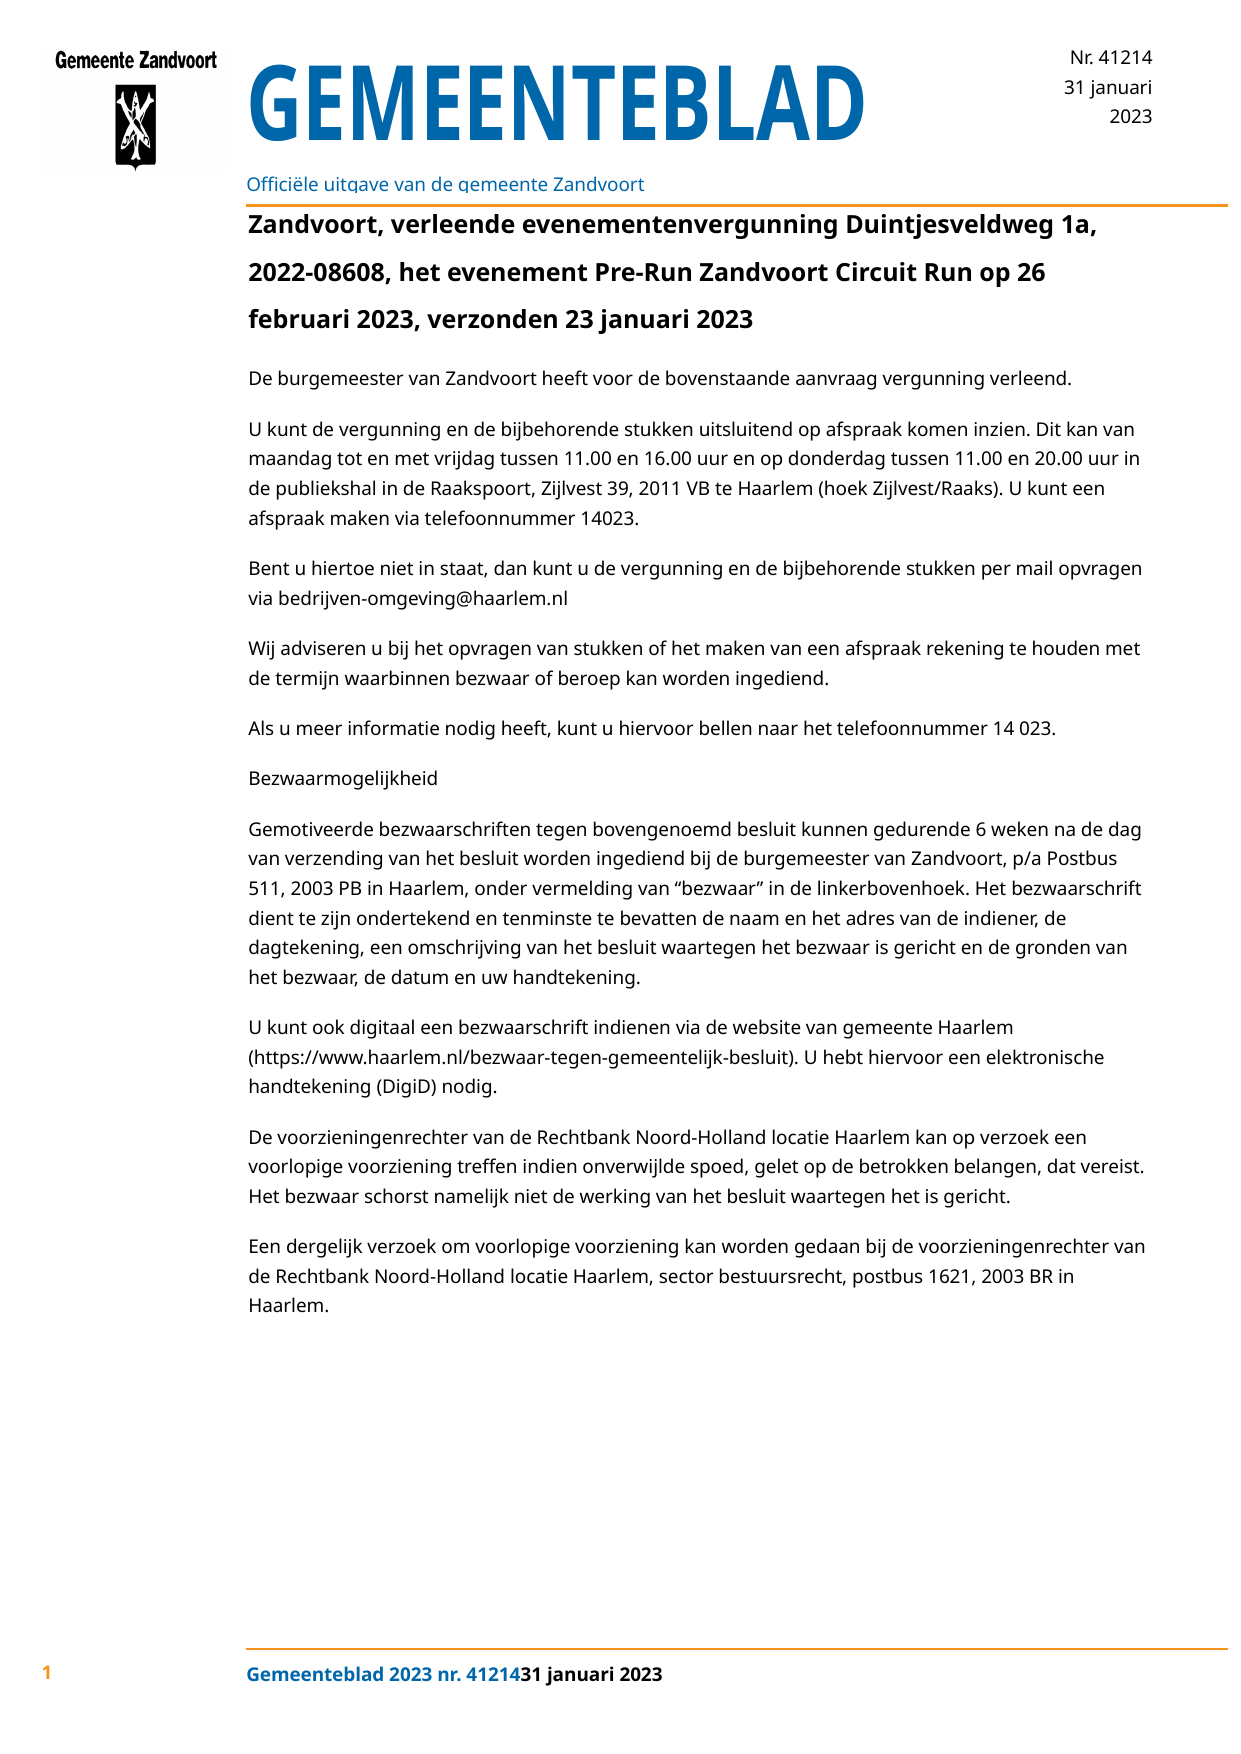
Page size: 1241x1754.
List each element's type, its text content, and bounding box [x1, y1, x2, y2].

text Wij adviseren u bij het opvragen van stukken of het maken van een afspraak rekening te houden met de termijn waarbinnen bezwaar of beroep kan worden ingediend. [248, 635, 1152, 690]
text Bezwaarmogelijkheid [248, 766, 1152, 791]
text De voorzieningenrechter van de Rechtbank Noord-Holland locatie Haarlem kan op verzoek een voorlopige voorziening treffen indien onverwijlde spoed, gelet op de betrokken belangen, dat vereist. Het bezwaar schorst namelijk niet de werking van het besluit waartegen het is gericht. [248, 1124, 1152, 1209]
text Bent u hiertoe niet in staat, dan kunt u de vergunning en de bijbehorende stukken per mail opvragen via bedrijven-omgeving@haarlem.nl [248, 555, 1152, 610]
text Zandvoort, verleende evenementenvergunning Duintjesveldweg 1a, 2022-08608, het evenement Pre-Run Zandvoort Circuit Run op 26 februari 2023, verzonden 23 januari 2023 [248, 207, 1152, 336]
text De burgemeester van Zandvoort heeft voor de bovenstaande aanvraag vergunning verleend. [248, 366, 1152, 391]
picture [41, 47, 231, 172]
text U kunt ook digitaal een bezwaarschrift indienen via de website van gemeente Haarlem (https://www.haarlem.nl/bezwaar-tegen-gemeentelijk-besluit). U hebt hiervoor een elektronische handtekening (DigiD) nodig. [248, 1014, 1152, 1099]
text U kunt de vergunning en de bijbehorende stukken uitsluitend op afspraak komen inzien. Dit kan van maandag tot en met vrijdag tussen 11.00 en 16.00 uur en op donderdag tussen 11.00 en 20.00 uur in de publiekshal in de Raakspoort, Zijlvest 39, 2011 VB te Haarlem (hoek Zijlvest/Raaks). U kunt een afspraak maken via telefoonnummer 14023. [248, 416, 1152, 530]
text Als u meer informatie nodig heeft, kunt u hiervoor bellen naar het telefoonnummer 14 023. [248, 715, 1152, 741]
text Een dergelijk verzoek om voorlopige voorziening kan worden gedaan bij de voorzieningenrechter van de Rechtbank Noord-Holland locatie Haarlem, sector bestuursrecht, postbus 1621, 2003 BR in Haarlem. [248, 1233, 1152, 1318]
text Gemotiveerde bezwaarschriften tegen bovengenoemd besluit kunnen gedurende 6 weken na de dag van verzending van het besluit worden ingediend bij de burgemeester van Zandvoort, p/a Postbus 511, 2003 PB in Haarlem, onder vermelding van “bezwaar” in de linkerbovenhoek. Het bezwaarschrift dient te zijn ondertekend en tenminste te bevatten de naam en het adres van de indiener, de dagtekening, een omschrijving van het besluit waartegen het bezwaar is gericht en de gronden van het bezwaar, de datum en uw handtekening. [248, 816, 1152, 989]
